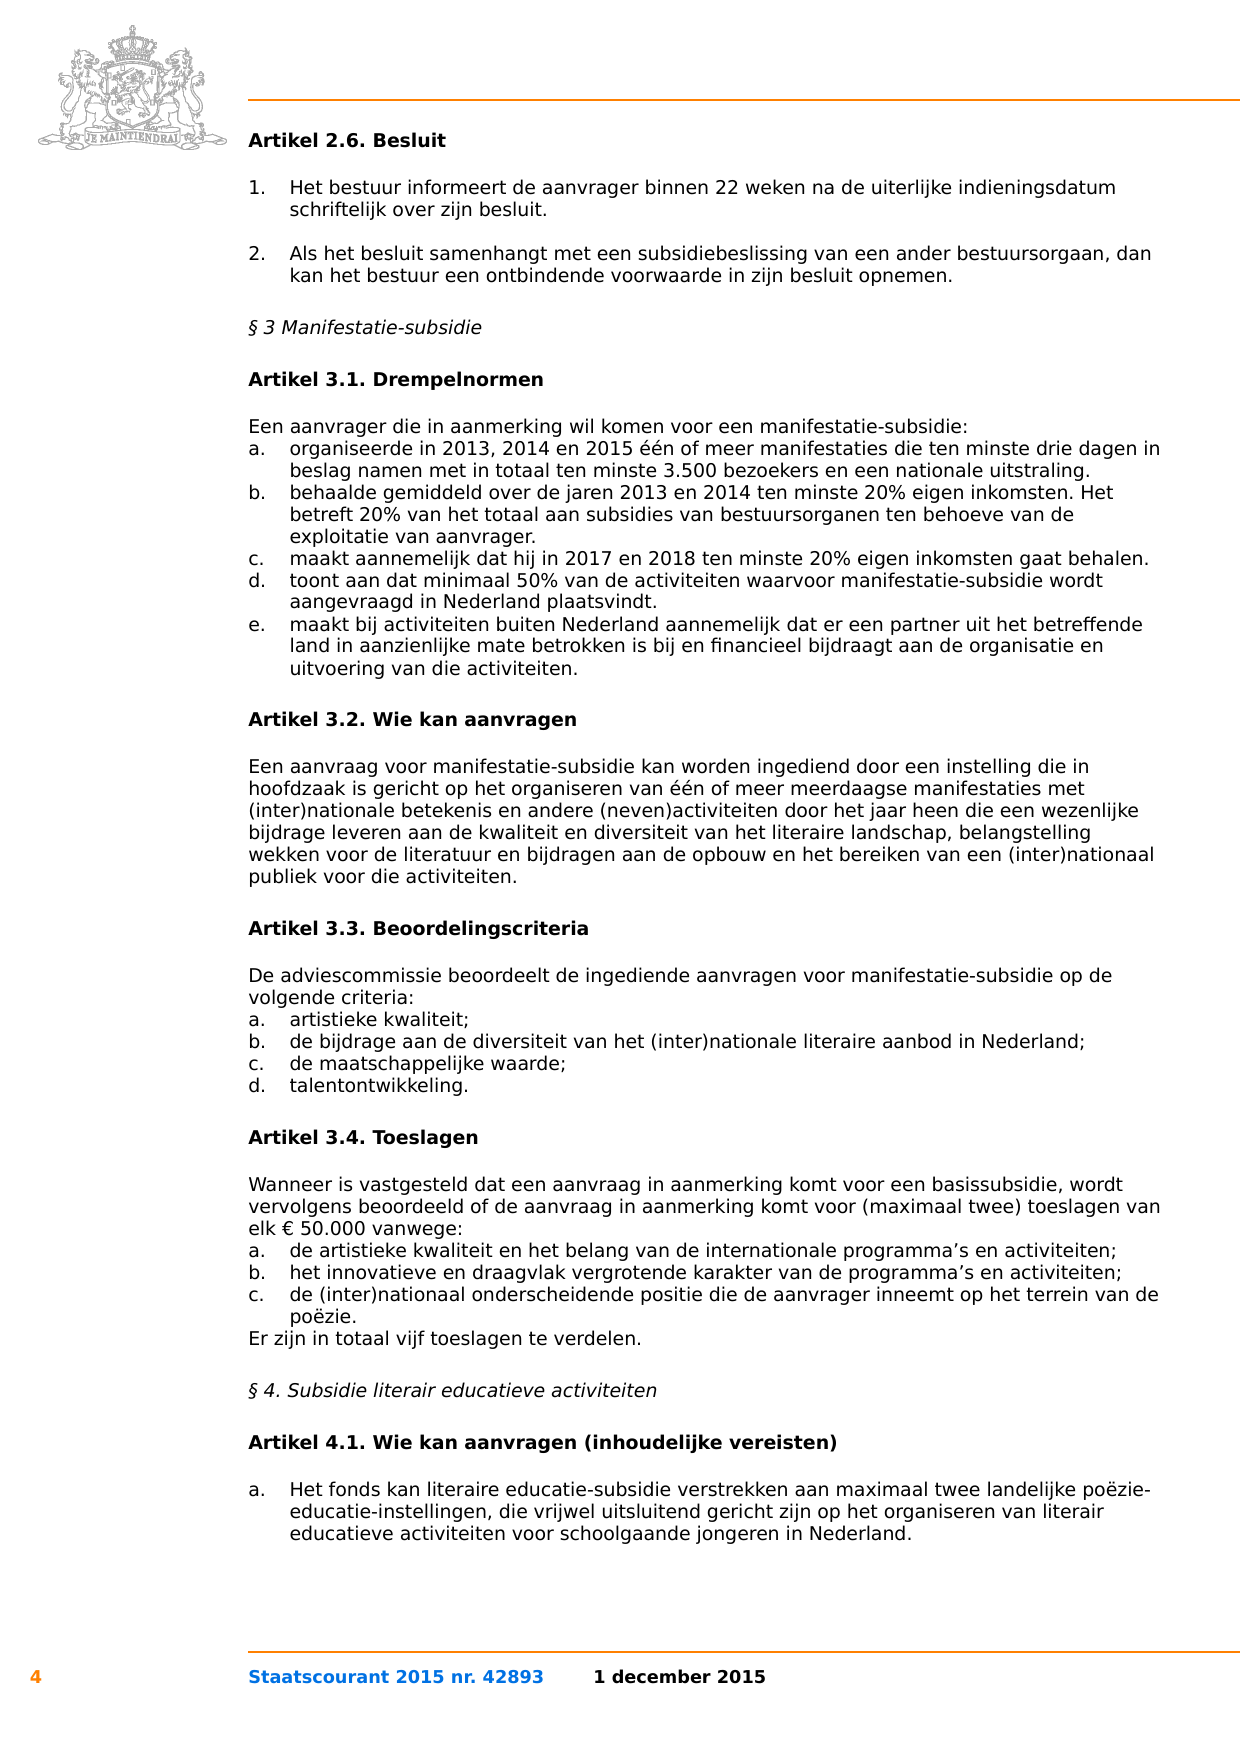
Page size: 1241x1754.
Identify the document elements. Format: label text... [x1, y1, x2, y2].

picture [38, 25, 227, 150]
subtitle Artikel 3.1. Drempelnormen [248, 369, 1163, 391]
subtitle Artikel 3.2. Wie kan aanvragen [248, 709, 1163, 731]
text c. maakt aannemelijk dat hij in 2017 en 2018 ten minste 20% eigen inkomsten gaat behalen. [248, 547, 1163, 569]
text Een aanvrager die in aanmerking wil komen voor een manifestatie-subsidie: [248, 416, 1163, 438]
text d. talentontwikkeling. [248, 1075, 1163, 1097]
text 2. Als het besluit samenhangt met een subsidiebeslissing van een ander bestuursorgaan, dan kan het bestuur een ontbindende voorwaarde in zijn besluit opnemen. [248, 243, 1163, 287]
subtitle Artikel 2.6. Besluit [248, 130, 1163, 152]
text b. het innovatieve en draagvlak vergrotende karakter van de programma’s en activiteiten; [248, 1262, 1163, 1284]
text Een aanvraag voor manifestatie-subsidie kan worden ingediend door een instelling die in hoofdzaak is gericht op het organiseren van één of meer meerdaagse manifestaties met (inter)nationale betekenis en andere (neven)activiteiten door het jaar heen die een wezenlijke bijdrage leveren aan de kwaliteit en diversiteit van het literaire landschap, belangstelling wekken voor de literatuur en bijdragen aan de opbouw en het bereiken van een (inter)nationaal publiek voor die activiteiten. [248, 756, 1163, 888]
subtitle Artikel 3.3. Beoordelingscriteria [248, 918, 1163, 940]
text a. organiseerde in 2013, 2014 en 2015 één of meer manifestaties die ten minste drie dagen in beslag namen met in totaal ten minste 3.500 bezoekers en een nationale uitstraling. [248, 438, 1163, 482]
text a. artistieke kwaliteit; [248, 1009, 1163, 1031]
text d. toont aan dat minimaal 50% van de activiteiten waarvoor manifestatie-subsidie wordt aangevraagd in Nederland plaatsvindt. [248, 569, 1163, 613]
text Wanneer is vastgesteld dat een aanvraag in aanmerking komt voor een basissubsidie, wordt vervolgens beoordeeld of de aanvraag in aanmerking komt voor (maximaal twee) toeslagen van elk € 50.000 vanwege: [248, 1174, 1163, 1240]
subtitle Artikel 3.4. Toeslagen [248, 1127, 1163, 1149]
subtitle Artikel 4.1. Wie kan aanvragen (inhoudelijke vereisten) [248, 1432, 1163, 1454]
text a. de artistieke kwaliteit en het belang van de internationale programma’s en activiteiten; [248, 1240, 1163, 1262]
subtitle § 3 Manifestatie-subsidie [248, 317, 1163, 339]
text Er zijn in totaal vijf toeslagen te verdelen. [248, 1328, 1163, 1350]
text b. behaalde gemiddeld over de jaren 2013 en 2014 ten minste 20% eigen inkomsten. Het betreft 20% van het totaal aan subsidies van bestuursorganen ten behoeve van de exploitatie van aanvrager. [248, 482, 1163, 547]
text b. de bijdrage aan de diversiteit van het (inter)nationale literaire aanbod in Nederland; [248, 1031, 1163, 1053]
subtitle § 4. Subsidie literair educatieve activiteiten [248, 1380, 1163, 1402]
text De adviescommissie beoordeelt de ingediende aanvragen voor manifestatie-subsidie op de volgende criteria: [248, 965, 1163, 1009]
text c. de maatschappelijke waarde; [248, 1053, 1163, 1075]
text c. de (inter)nationaal onderscheidende positie die de aanvrager inneemt op het terrein van de poëzie. [248, 1284, 1163, 1328]
text e. maakt bij activiteiten buiten Nederland aannemelijk dat er een partner uit het betreffende land in aanzienlijke mate betrokken is bij en financieel bijdraagt aan de organisatie en uitvoering van die activiteiten. [248, 613, 1163, 679]
text a. Het fonds kan literaire educatie-subsidie verstrekken aan maximaal twee landelijke poëzie-educatie-instellingen, die vrijwel uitsluitend gericht zijn op het organiseren van literair educatieve activiteiten voor schoolgaande jongeren in Nederland. [248, 1479, 1163, 1545]
text 1. Het bestuur informeert de aanvrager binnen 22 weken na de uiterlijke indieningsdatum schriftelijk over zijn besluit. [248, 177, 1163, 221]
